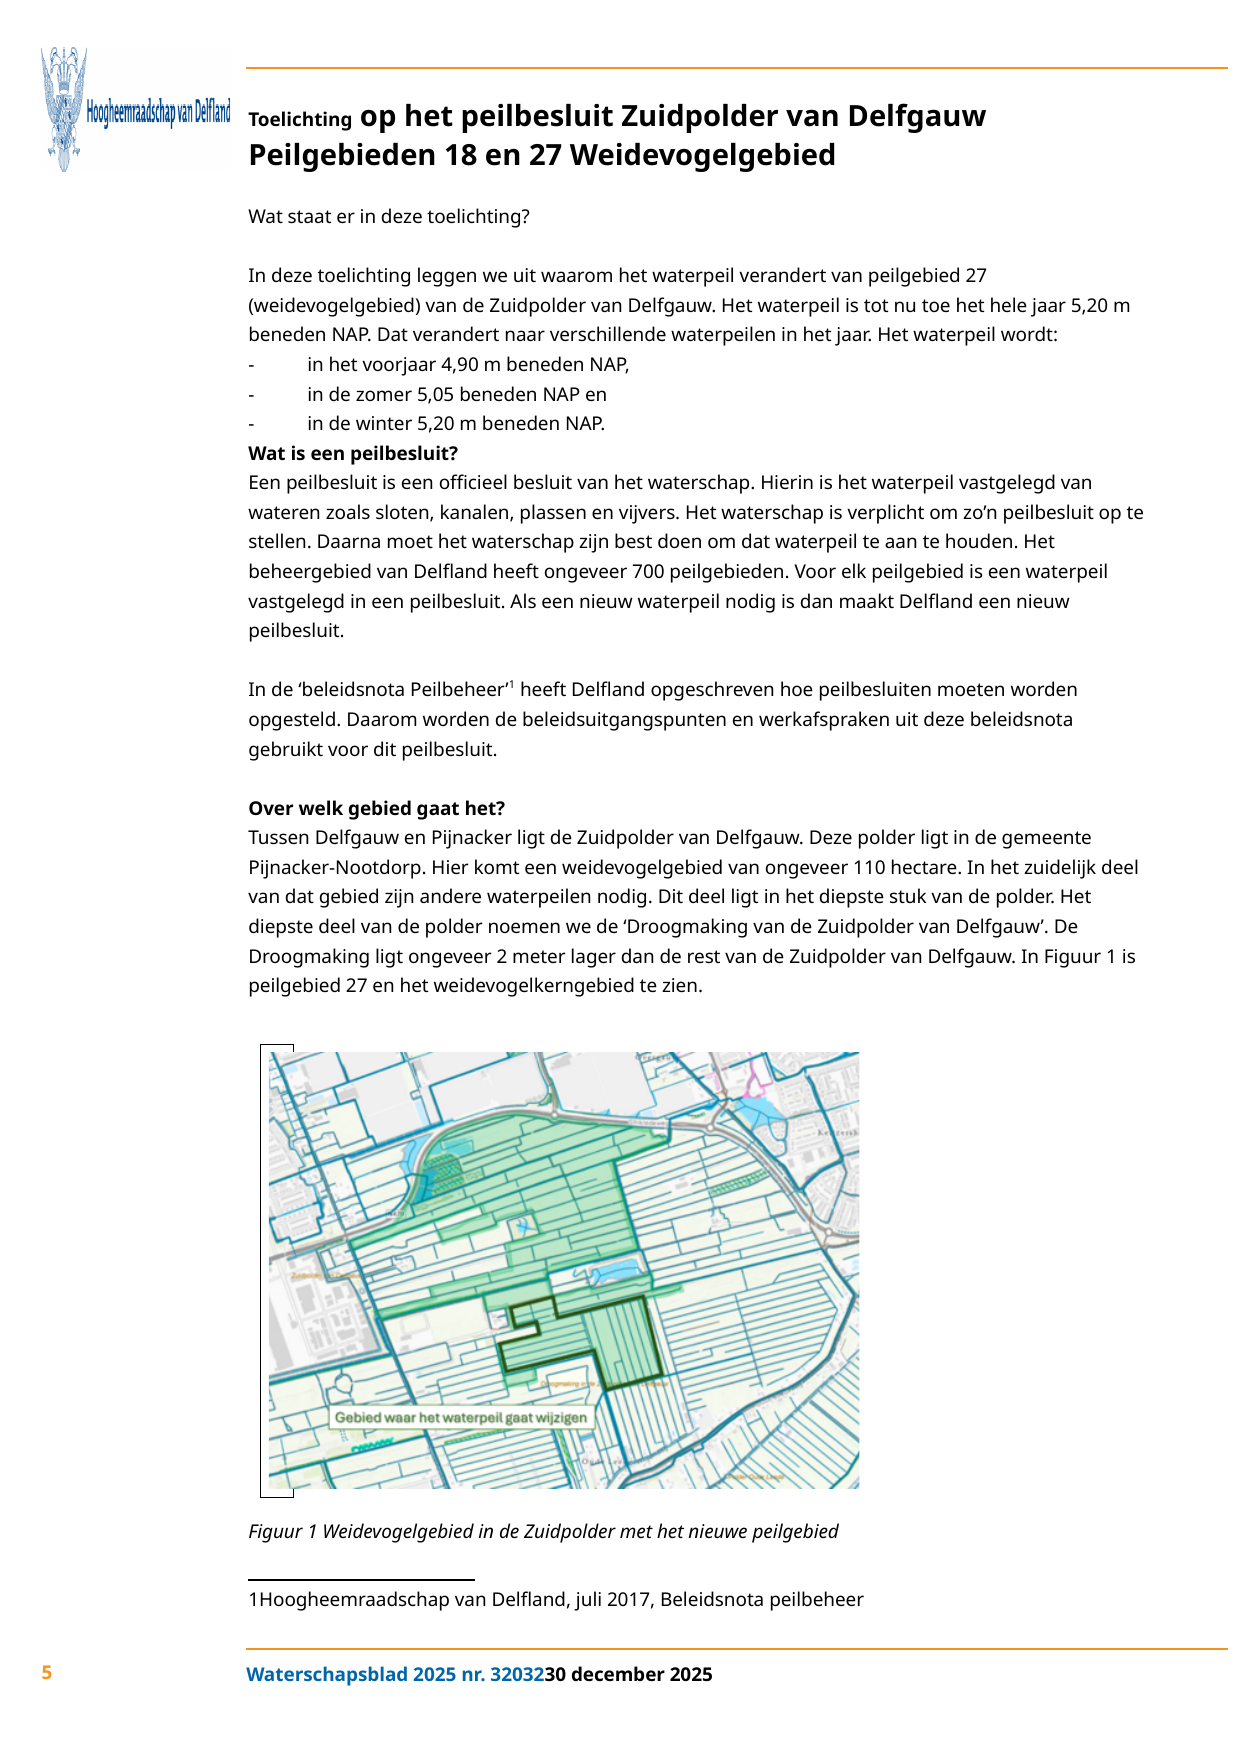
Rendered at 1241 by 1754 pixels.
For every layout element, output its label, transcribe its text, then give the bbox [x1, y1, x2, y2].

list in het voorjaar 4,90 m beneden NAP, [248, 351, 1152, 377]
text Wat is een peilbesluit? [248, 440, 1152, 466]
text Over welk gebied gaat het? [248, 795, 1152, 821]
text Toelichting op het peilbesluit Zuidpolder van Delfgauw Peilgebieden 18 en 27 Weidevogelgebied [248, 95, 1152, 174]
text Een peilbesluit is een officieel besluit van het waterschap. Hierin is het waterpeil vastgelegd van wateren zoals sloten, kanalen, plassen en vijvers. Het waterschap is verplicht om zo’n peilbesluit op te stellen. Daarna moet het waterschap zijn best doen om dat waterpeil te aan te houden. Het beheergebied van Delfland heeft ongeveer 700 peilgebieden. Voor elk peilgebied is een waterpeil vastgelegd in een peilbesluit. Als een nieuw waterpeil nodig is dan maakt Delfland een nieuw peilbesluit. [248, 469, 1152, 643]
text Hoogheemraadschap van Delfland, juli 2017, Beleidsnota peilbeheer [248, 1586, 1152, 1612]
text Tussen Delfgauw en Pijnacker ligt de Zuidpolder van Delfgauw. Deze polder ligt in de gemeente Pijnacker-Nootdorp. Hier komt een weidevogelgebied van ongeveer 110 hectare. In het zuidelijk deel van dat gebied zijn andere waterpeilen nodig. Dit deel ligt in het diepste stuk van de polder. Het diepste deel van de polder noemen we de ‘Droogmaking van de Zuidpolder van Delfgauw’. De Droogmaking ligt ongeveer 2 meter lager dan de rest van de Zuidpolder van Delfgauw. In Figuur 1 is peilgebied 27 en het weidevogelkerngebied te zien. [248, 824, 1152, 998]
list in de zomer 5,05 beneden NAP en [248, 381, 1152, 407]
picture [41, 47, 231, 172]
text In de ‘beleidsnota Peilbeheer’ heeft Delfland opgeschreven hoe peilbesluiten moeten worden opgesteld. Daarom worden de beleidsuitgangspunten en werkafspraken uit deze beleidsnota gebruikt voor dit peilbesluit. [248, 677, 1152, 762]
text Wat staat er in deze toelichting? [248, 203, 1152, 229]
text In deze toelichting leggen we uit waarom het waterpeil verandert van peilgebied 27 (weidevogelgebied) van de Zuidpolder van Delfgauw. Het waterpeil is tot nu toe het hele jaar 5,20 m beneden NAP. Dat verandert naar verschillende waterpeilen in het jaar. Het waterpeil wordt: [248, 262, 1152, 347]
picture [268, 1052, 860, 1489]
list in de winter 5,20 m beneden NAP. [248, 410, 1152, 436]
text Figuur 1 Weidevogelgebied in de Zuidpolder met het nieuwe peilgebied [248, 1519, 1152, 1544]
